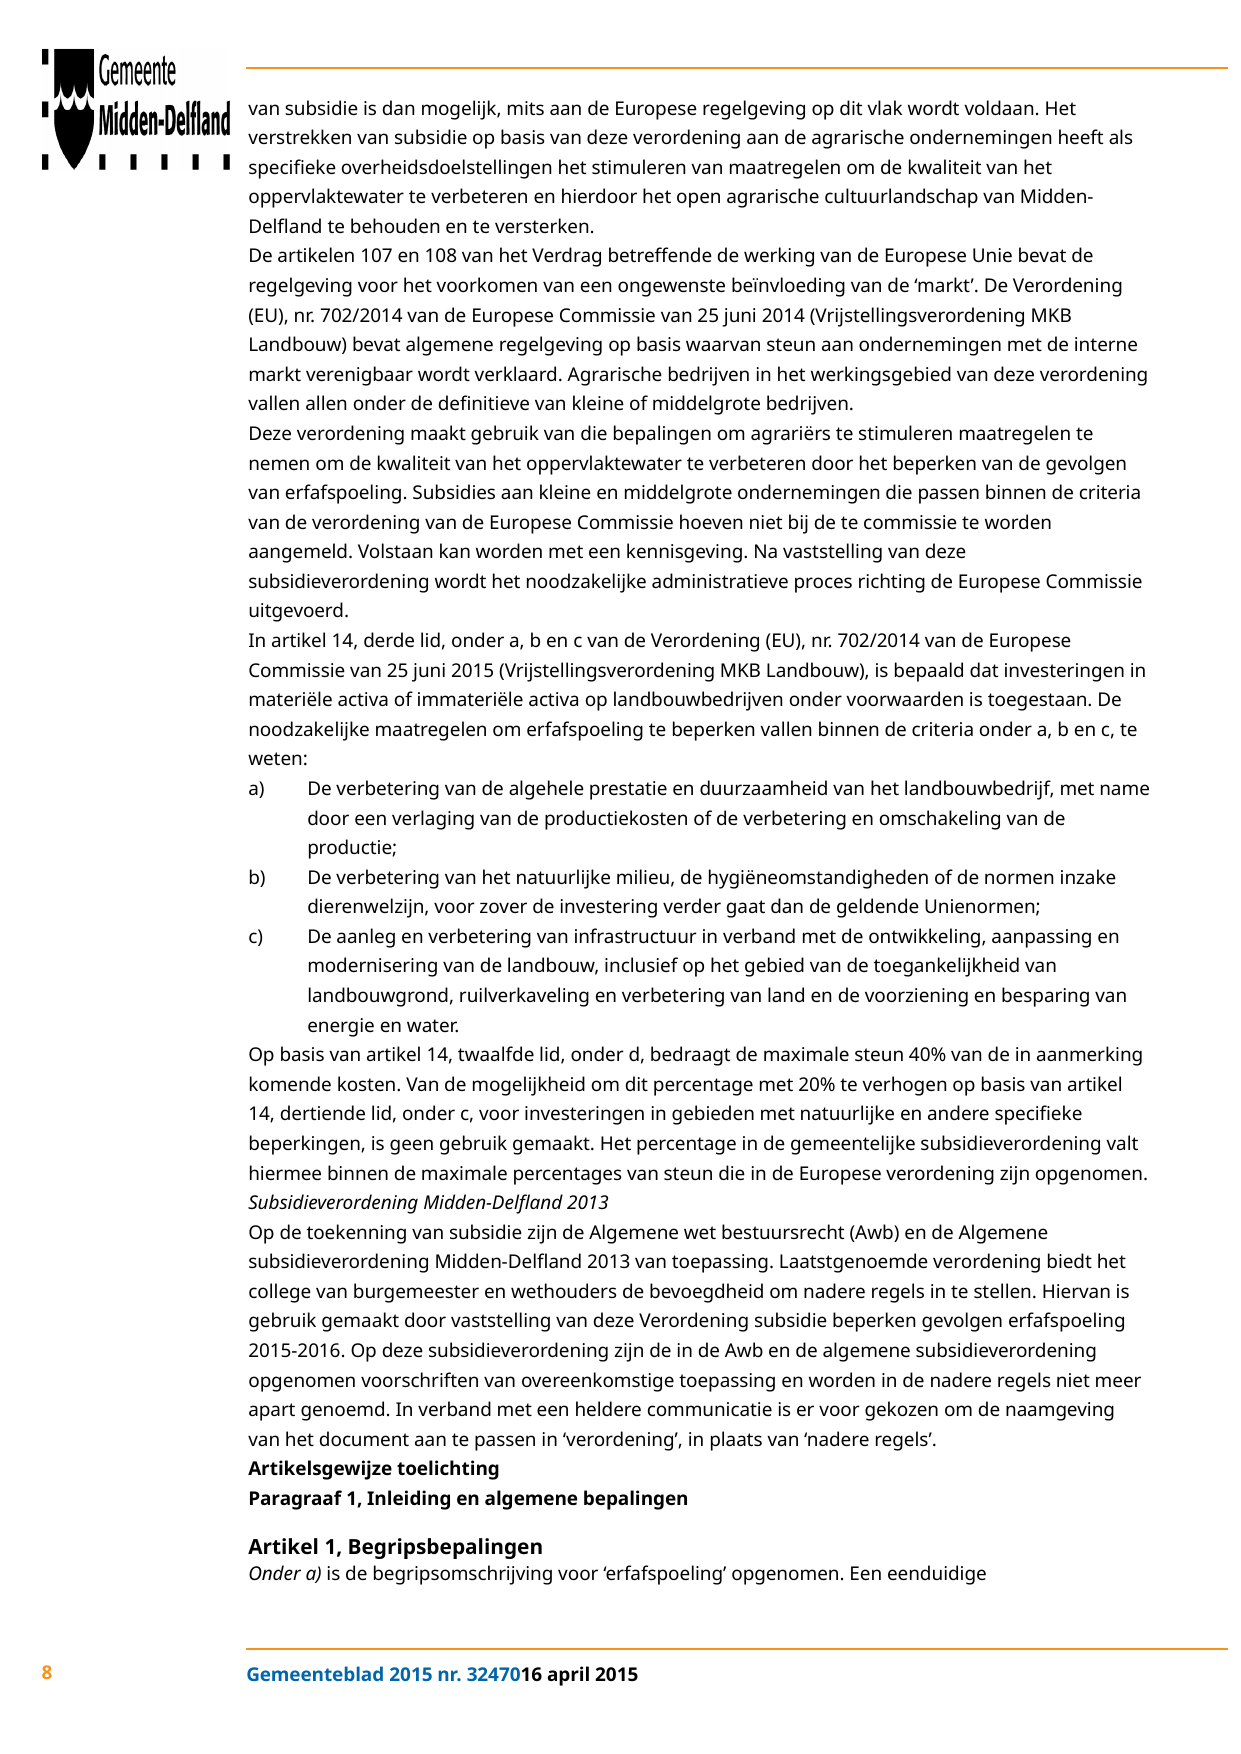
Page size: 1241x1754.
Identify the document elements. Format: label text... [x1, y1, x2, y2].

list De verbetering van de algehele prestatie en duurzaamheid van het landbouwbedrijf, met name door een verlaging van de productiekosten of de verbetering en omschakeling van de productie; [248, 775, 1152, 860]
text Paragraaf 1, Inleiding en algemene bepalingen [248, 1485, 1152, 1511]
text Subsidieverordening Midden-Delfland 2013 [248, 1189, 1152, 1215]
list De verbetering van het natuurlijke milieu, de hygiëneomstandigheden of de normen inzake dierenwelzijn, voor zover de investering verder gaat dan de geldende Unienormen; [248, 864, 1152, 919]
picture [41, 47, 231, 172]
text Deze verordening maakt gebruik van die bepalingen om agrariërs te stimuleren maatregelen te nemen om de kwaliteit van het oppervlaktewater te verbeteren door het beperken van de gevolgen van erfafspoeling. Subsidies aan kleine en middelgrote ondernemingen die passen binnen de criteria van de verordening van de Europese Commissie hoeven niet bij de te commissie te worden aangemeld. Volstaan kan worden met een kennisgeving. Na vaststelling van deze subsidieverordening wordt het noodzakelijke administratieve proces richting de Europese Commissie uitgevoerd. [248, 420, 1152, 623]
list De aanleg en verbetering van infrastructuur in verband met de ontwikkeling, aanpassing en modernisering van de landbouw, inclusief op het gebied van de toegankelijkheid van landbouwgrond, ruilverkaveling en verbetering van land en de voorziening en besparing van energie en water. [248, 923, 1152, 1038]
text De artikelen 107 en 108 van het Verdrag betreffende de werking van de Europese Unie bevat de regelgeving voor het voorkomen van een ongewenste beïnvloeding van de ‘markt’. De Verordening (EU), nr. 702/2014 van de Europese Commissie van 25 juni 2014 (Vrijstellingsverordening MKB Landbouw) bevat algemene regelgeving op basis waarvan steun aan ondernemingen met de interne markt verenigbaar wordt verklaard. Agrarische bedrijven in het werkingsgebied van deze verordening vallen allen onder de definitieve van kleine of middelgrote bedrijven. [248, 243, 1152, 416]
text Op basis van artikel 14, twaalfde lid, onder d, bedraagt de maximale steun 40% van de in aanmerking komende kosten. Van de mogelijkheid om dit percentage met 20% te verhogen op basis van artikel 14, dertiende lid, onder c, voor investeringen in gebieden met natuurlijke en andere specifieke beperkingen, is geen gebruik gemaakt. Het percentage in de gemeentelijke subsidieverordening valt hiermee binnen de maximale percentages van steun die in de Europese verordening zijn opgenomen. [248, 1041, 1152, 1186]
text In artikel 14, derde lid, onder a, b en c van de Verordening (EU), nr. 702/2014 van de Europese Commissie van 25 juni 2015 (Vrijstellingsverordening MKB Landbouw), is bepaald dat investeringen in materiële activa of immateriële activa op landbouwbedrijven onder voorwaarden is toegestaan. De noodzakelijke maatregelen om erfafspoeling te beperken vallen binnen de criteria onder a, b en c, te weten: [248, 627, 1152, 771]
text Op de toekenning van subsidie zijn de Algemene wet bestuursrecht (Awb) en de Algemene subsidieverordening Midden-Delfland 2013 van toepassing. Laatstgenoemde verordening biedt het college van burgemeester en wethouders de bevoegdheid om nadere regels in te stellen. Hiervan is gebruik gemaakt door vaststelling van deze Verordening subsidie beperken gevolgen erfafspoeling 2015-2016. Op deze subsidieverordening zijn de in de Awb en de algemene subsidieverordening opgenomen voorschriften van overeenkomstige toepassing en worden in de nadere regels niet meer apart genoemd. In verband met een heldere communicatie is er voor gekozen om de naamgeving van het document aan te passen in ‘verordening’, in plaats van ‘nadere regels’. [248, 1219, 1152, 1452]
text Artikel 1, Begripsbepalingen [248, 1532, 1152, 1560]
text Artikelsgewijze toelichting [248, 1456, 1152, 1481]
text van subsidie is dan mogelijk, mits aan de Europese regelgeving op dit vlak wordt voldaan. Het verstrekken van subsidie op basis van deze verordening aan de agrarische ondernemingen heeft als specifieke overheidsdoelstellingen het stimuleren van maatregelen om de kwaliteit van het oppervlaktewater te verbeteren en hierdoor het open agrarische cultuurlandschap van Midden-Delfland te behouden en te versterken. [248, 95, 1152, 239]
text Onder a) is de begripsomschrijving voor ‘erfafspoeling’ opgenomen. Een eenduidige [248, 1560, 1152, 1586]
